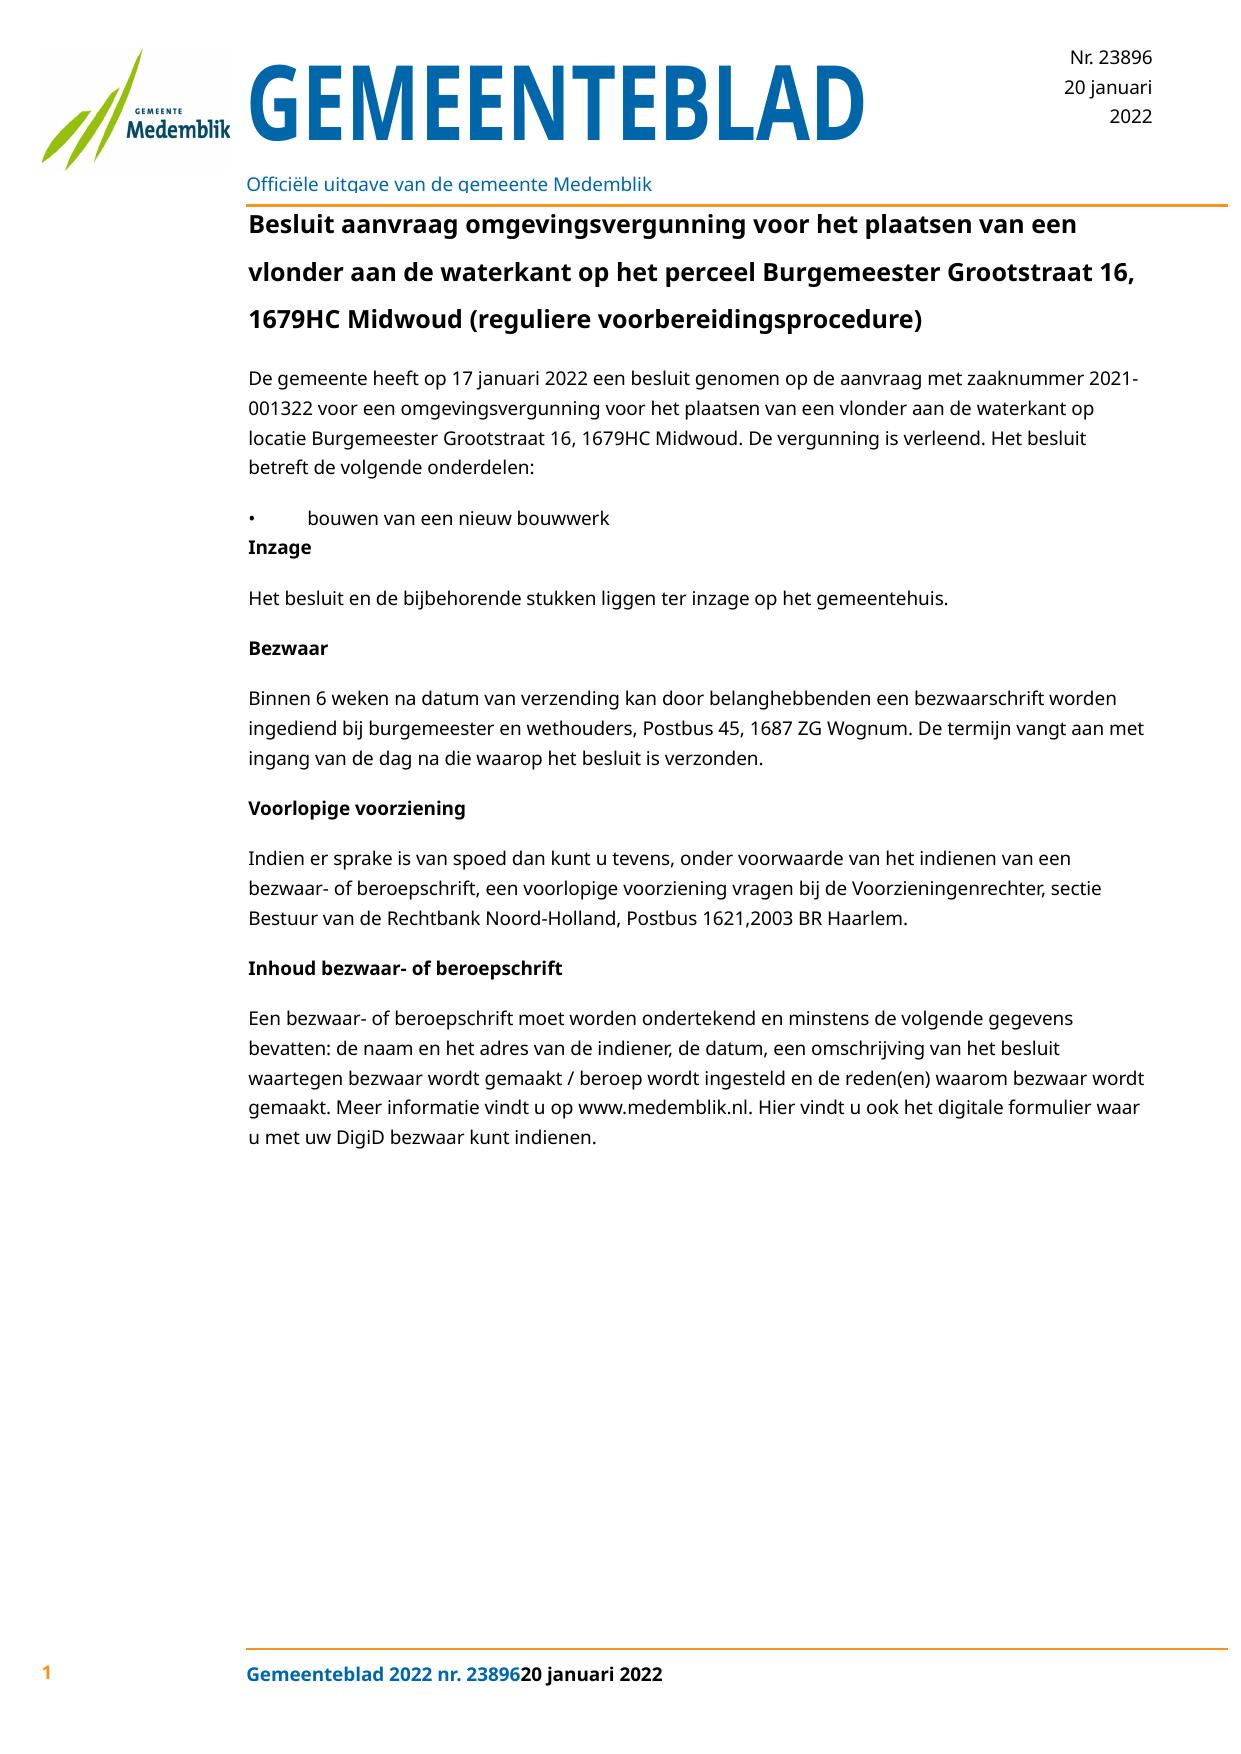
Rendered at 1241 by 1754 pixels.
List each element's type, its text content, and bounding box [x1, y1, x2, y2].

text Inhoud bezwaar- of beroepschrift [248, 955, 1152, 981]
text Het besluit en de bijbehorende stukken liggen ter inzage op het gemeentehuis. [248, 585, 1152, 610]
list bouwen van een nieuw bouwwerk [248, 505, 1152, 530]
text Binnen 6 weken na datum van verzending kan door belanghebbenden een bezwaarschrift worden ingediend bij burgemeester en wethouders, Postbus 45, 1687 ZG Wognum. De termijn vangt aan met ingang van de dag na die waarop het besluit is verzonden. [248, 686, 1152, 770]
text De gemeente heeft op 17 januari 2022 een besluit genomen op de aanvraag met zaaknummer 2021-001322 voor een omgevingsvergunning voor het plaatsen van een vlonder aan de waterkant op locatie Burgemeester Grootstraat 16, 1679HC Midwoud. De vergunning is verleend. Het besluit betreft de volgende onderdelen: [248, 366, 1152, 480]
text Inzage [248, 534, 1152, 560]
text Voorlopige voorziening [248, 795, 1152, 821]
text Een bezwaar- of beroepschrift moet worden ondertekend en minstens de volgende gegevens bevatten: de naam en het adres van de indiener, de datum, een omschrijving van het besluit waartegen bezwaar wordt gemaakt / beroep wordt ingesteld en de reden(en) waarom bezwaar wordt gemaakt. Meer informatie vindt u op www.medemblik.nl. Hier vindt u ook het digitale formulier waar u met uw DigiD bezwaar kunt indienen. [248, 1006, 1152, 1149]
text Indien er sprake is van spoed dan kunt u tevens, onder voorwaarde van het indienen van een bezwaar- of beroepschrift, een voorlopige voorziening vragen bij de Voorzieningenrechter, sectie Bestuur van de Rechtbank Noord-Holland, Postbus 1621,2003 BR Haarlem. [248, 846, 1152, 930]
text Besluit aanvraag omgevingsvergunning voor het plaatsen van een vlonder aan de waterkant op het perceel Burgemeester Grootstraat 16, 1679HC Midwoud (reguliere voorbereidingsprocedure) [248, 207, 1152, 336]
text Bezwaar [248, 635, 1152, 661]
picture [41, 47, 231, 172]
